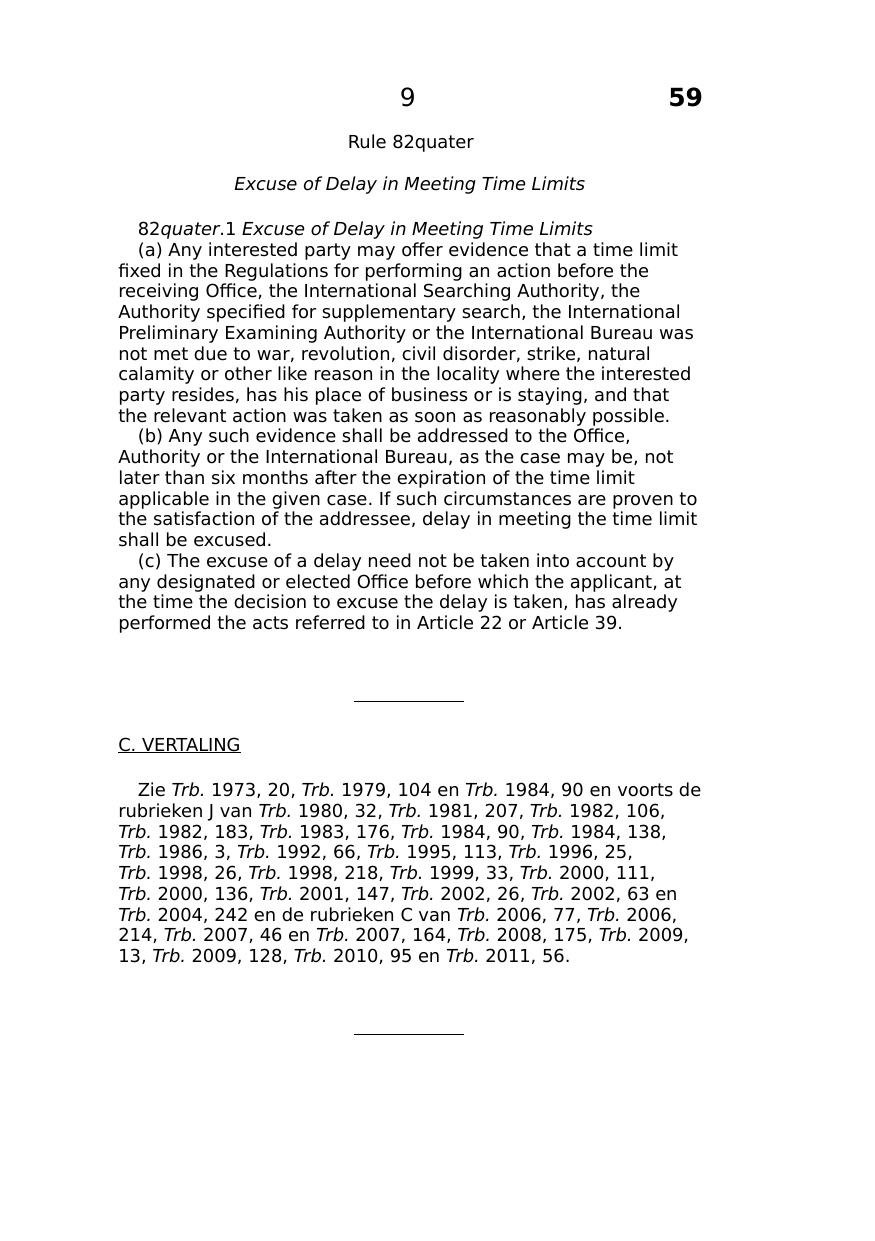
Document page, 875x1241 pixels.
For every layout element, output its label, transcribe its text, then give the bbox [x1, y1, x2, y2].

subtitle Rule 82quater Excuse of Delay in Meeting Time Limits [118, 132, 703, 194]
text (c) The excuse of a delay need not be taken into account by any designated or elected Office before which the applicant, at the time the decision to excuse the delay is taken, has already performed the acts referred to in Article 22 or Article 39. [118, 551, 703, 634]
text Zie Trb. 1973, 20, Trb. 1979, 104 en Trb. 1984, 90 en voorts de rubrieken J van Trb. 1980, 32, Trb. 1981, 207, Trb. 1982, 106, Trb. 1982, 183, Trb. 1983, 176, Trb. 1984, 90, Trb. 1984, 138, Trb. 1986, 3, Trb. 1992, 66, Trb. 1995, 113, Trb. 1996, 25, Trb. 1998, 26, Trb. 1998, 218, Trb. 1999, 33, Trb. 2000, 111, Trb. 2000, 136, Trb. 2001, 147, Trb. 2002, 26, Trb. 2002, 63 en Trb. 2004, 242 en de rubrieken C van Trb. 2006, 77, Trb. 2006, 214, Trb. 2007, 46 en Trb. 2007, 164, Trb. 2008, 175, Trb. 2009, 13, Trb. 2009, 128, Trb. 2010, 95 en Trb. 2011, 56. [118, 780, 703, 967]
subtitle C. VERTALING [118, 734, 703, 755]
text (b) Any such evidence shall be addressed to the Office, Authority or the International Bureau, as the case may be, not later than six months after the expiration of the time limit applicable in the given case. If such circumstances are proven to the satisfaction of the addressee, delay in meeting the time limit shall be excused. [118, 426, 703, 551]
text 82quater.1 Excuse of Delay in Meeting Time Limits [118, 219, 703, 240]
text (a) Any interested party may offer evidence that a time limit fixed in the Regulations for performing an action before the receiving Office, the International Searching Authority, the Authority specified for supplementary search, the International Preliminary Examining Authority or the International Bureau was not met due to war, revolution, civil disorder, strike, natural calamity or other like reason in the locality where the interested party resides, has his place of business or is staying, and that the relevant action was taken as soon as reasonably possible. [118, 240, 703, 426]
